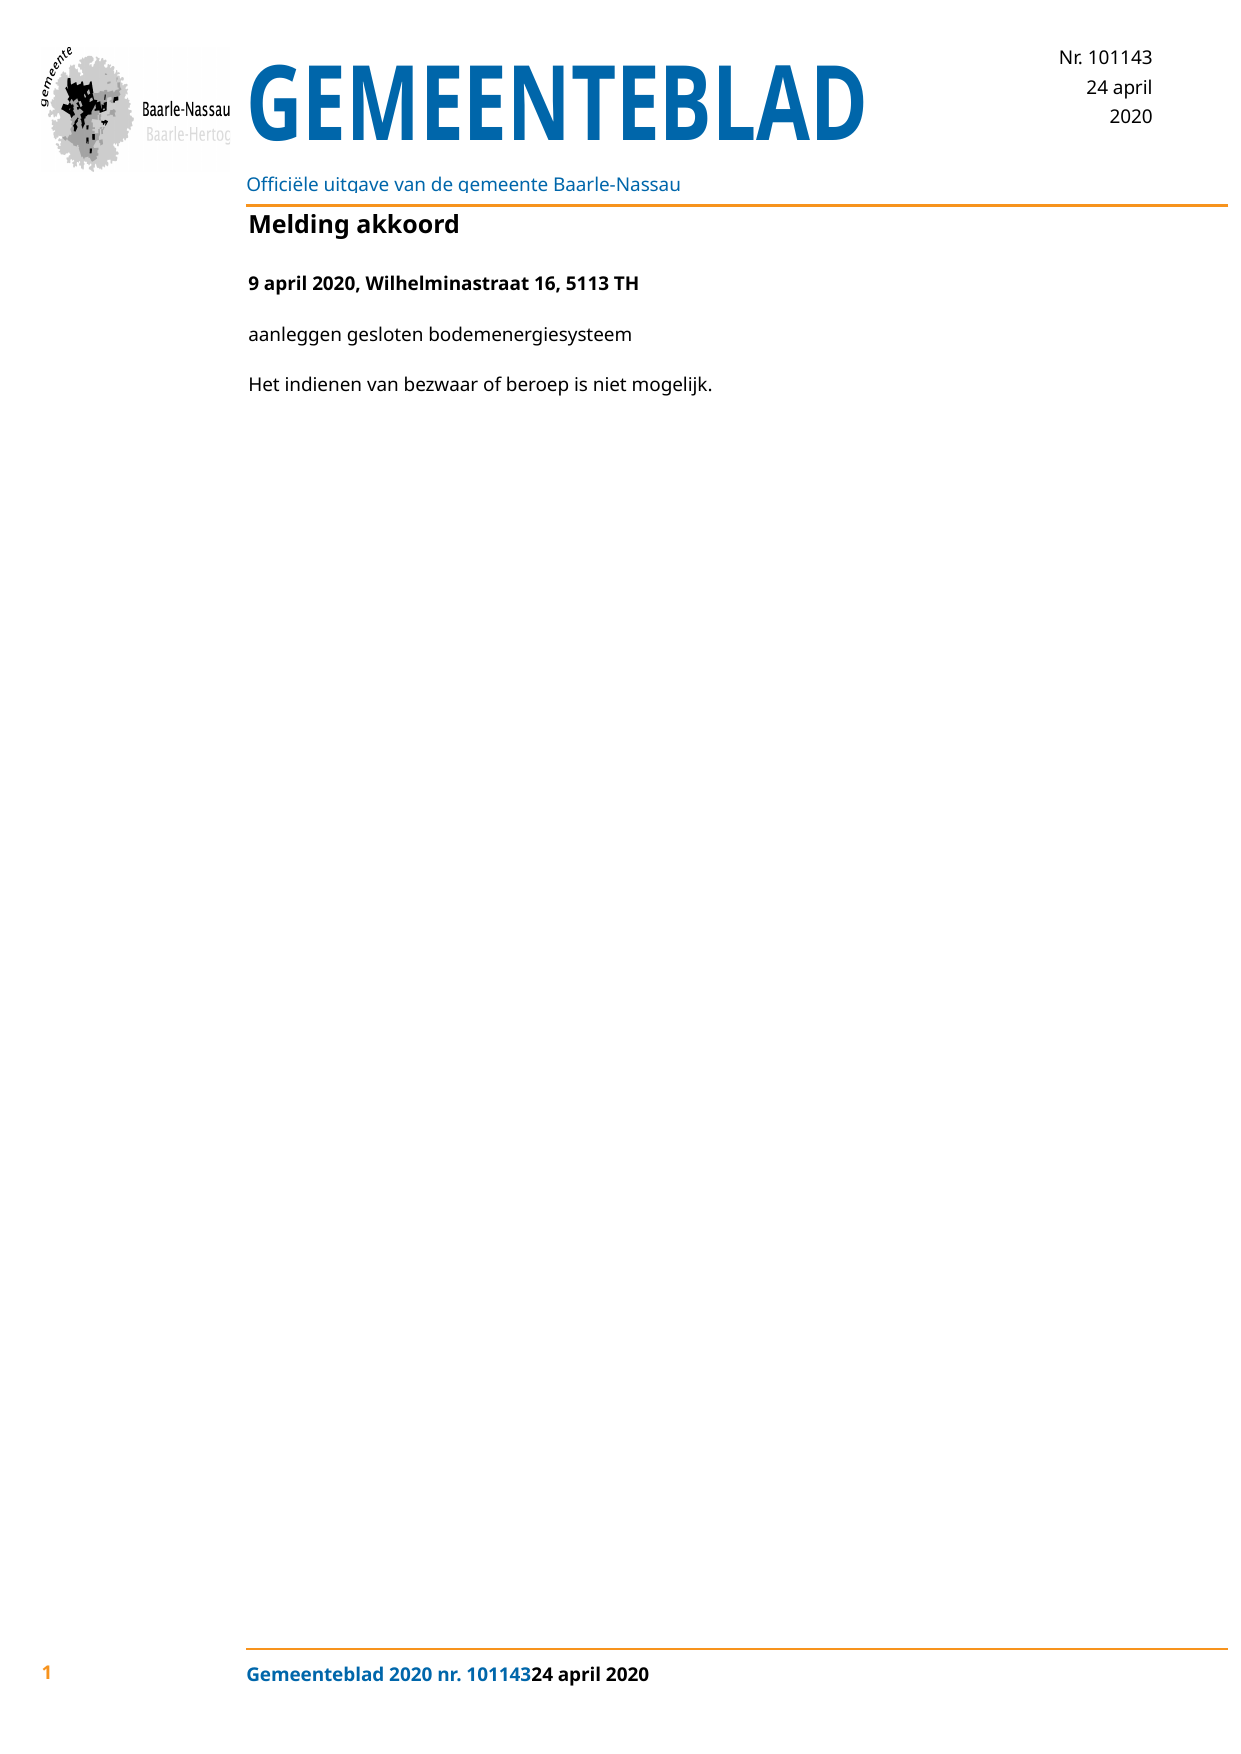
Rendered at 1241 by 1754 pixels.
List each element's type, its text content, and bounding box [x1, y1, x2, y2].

text Het indienen van bezwaar of beroep is niet mogelijk. [248, 371, 1152, 397]
text 9 april 2020, Wilhelminastraat 16, 5113 TH [248, 270, 1152, 296]
text Melding akkoord [248, 207, 1152, 241]
picture [41, 47, 231, 172]
text aanleggen gesloten bodemenergiesysteem [248, 321, 1152, 346]
